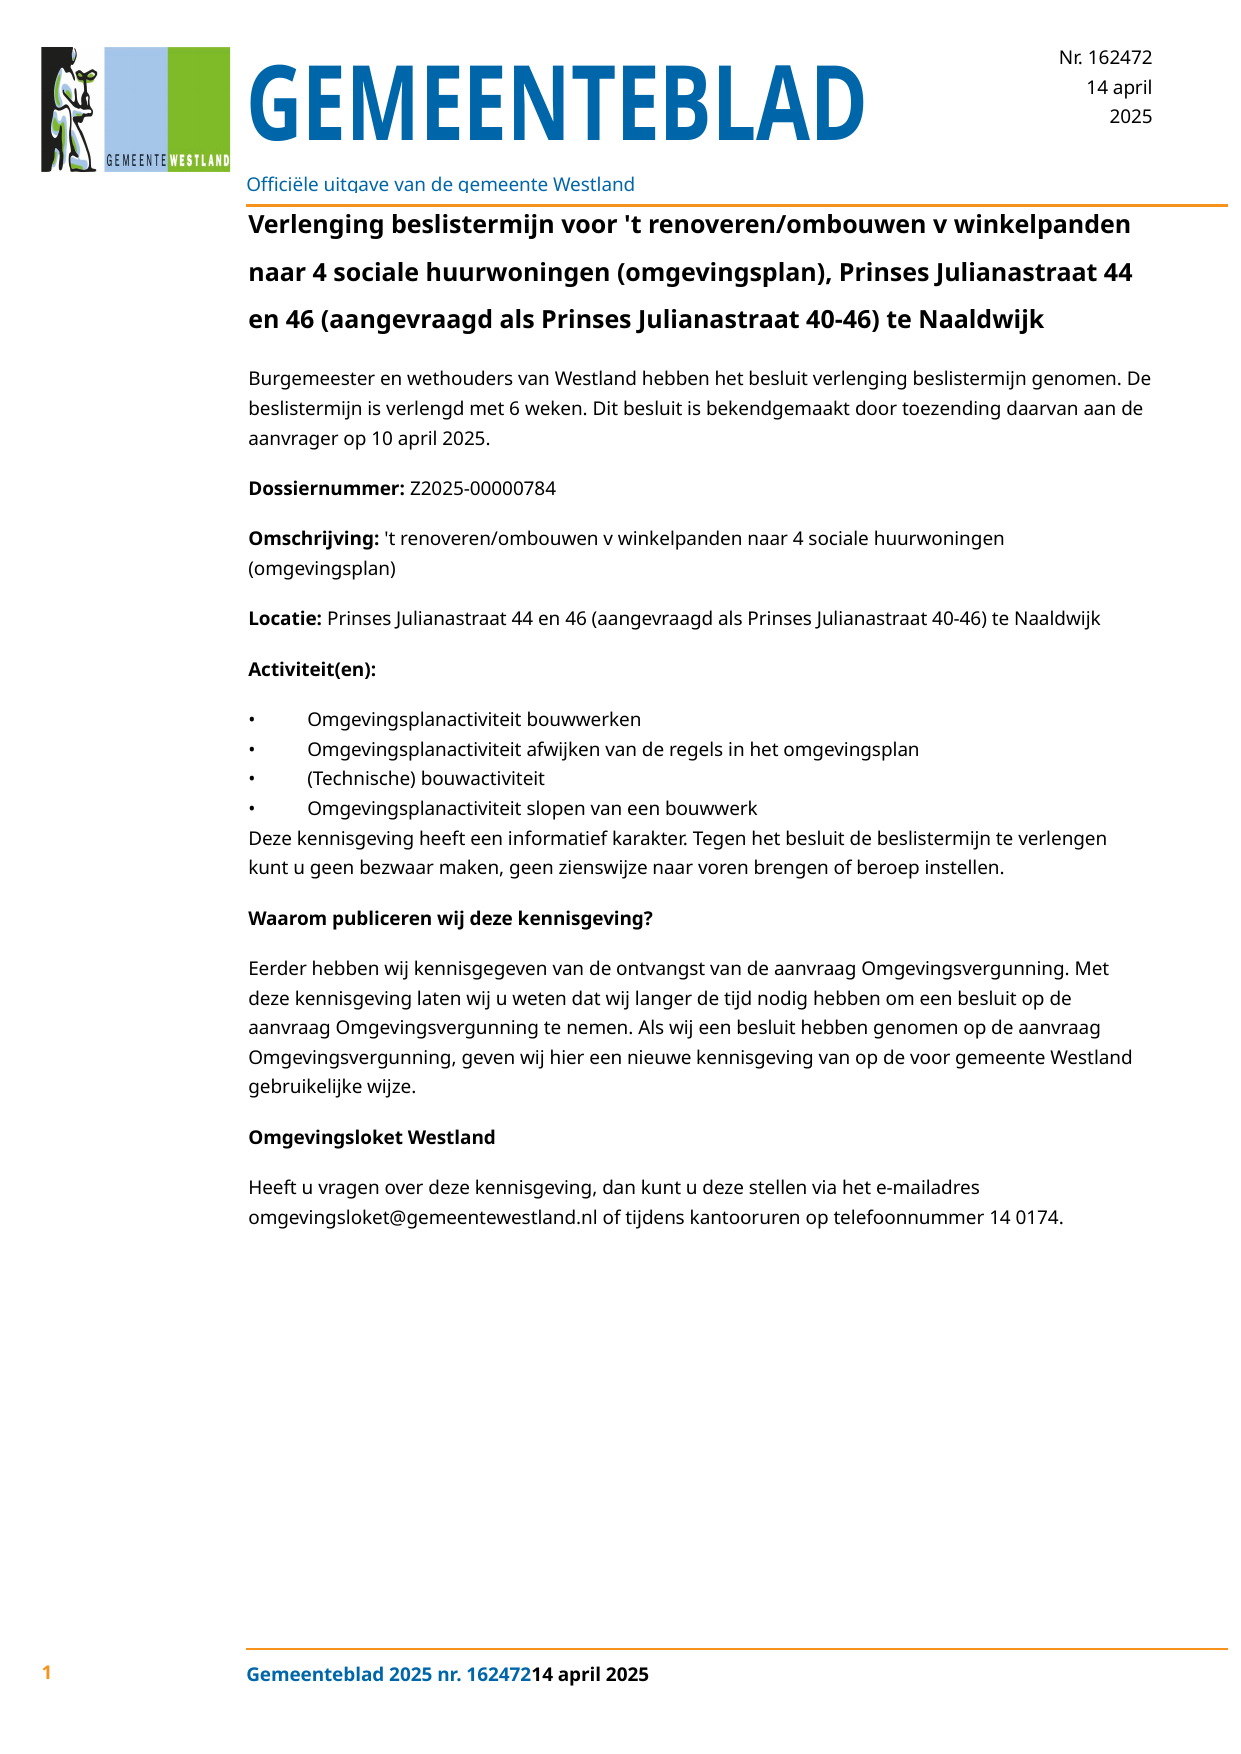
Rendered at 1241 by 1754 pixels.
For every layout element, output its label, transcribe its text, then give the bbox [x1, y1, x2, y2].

text Burgemeester en wethouders van Westland hebben het besluit verlenging beslistermijn genomen. De beslistermijn is verlengd met 6 weken. Dit besluit is bekendgemaakt door toezending daarvan aan de aanvrager op 10 april 2025. [248, 366, 1152, 450]
text Eerder hebben wij kennisgegeven van de ontvangst van de aanvraag Omgevingsvergunning. Met deze kennisgeving laten wij u weten dat wij langer de tijd nodig hebben om een besluit op de aanvraag Omgevingsvergunning te nemen. Als wij een besluit hebben genomen op de aanvraag Omgevingsvergunning, geven wij hier een nieuwe kennisgeving van op de voor gemeente Westland gebruikelijke wijze. [248, 955, 1152, 1099]
list Omgevingsplanactiviteit bouwwerken [248, 706, 1152, 732]
text Deze kennisgeving heeft een informatief karakter. Tegen het besluit de beslistermijn te verlengen kunt u geen bezwaar maken, geen zienswijze naar voren brengen of beroep instellen. [248, 825, 1152, 880]
text Omschrijving: 't renoveren/ombouwen v winkelpanden naar 4 sociale huurwoningen (omgevingsplan) [248, 526, 1152, 581]
list Omgevingsplanactiviteit afwijken van de regels in het omgevingsplan [248, 736, 1152, 762]
text Waarom publiceren wij deze kennisgeving? [248, 905, 1152, 930]
text Locatie: Prinses Julianastraat 44 en 46 (aangevraagd als Prinses Julianastraat 40-46) te Naaldwijk [248, 606, 1152, 631]
picture [41, 47, 231, 172]
text Verlenging beslistermijn voor 't renoveren/ombouwen v winkelpanden naar 4 sociale huurwoningen (omgevingsplan), Prinses Julianastraat 44 en 46 (aangevraagd als Prinses Julianastraat 40-46) te Naaldwijk [248, 207, 1152, 336]
text Dossiernummer: Z2025-00000784 [248, 475, 1152, 501]
list Omgevingsplanactiviteit slopen van een bouwwerk [248, 795, 1152, 821]
text Heeft u vragen over deze kennisgeving, dan kunt u deze stellen via het e-mailadres omgevingsloket@gemeentewestland.nl of tijdens kantooruren op telefoonnummer 14 0174. [248, 1174, 1152, 1229]
list (Technische) bouwactiviteit [248, 766, 1152, 791]
text Activiteit(en): [248, 656, 1152, 682]
text Omgevingsloket Westland [248, 1124, 1152, 1149]
